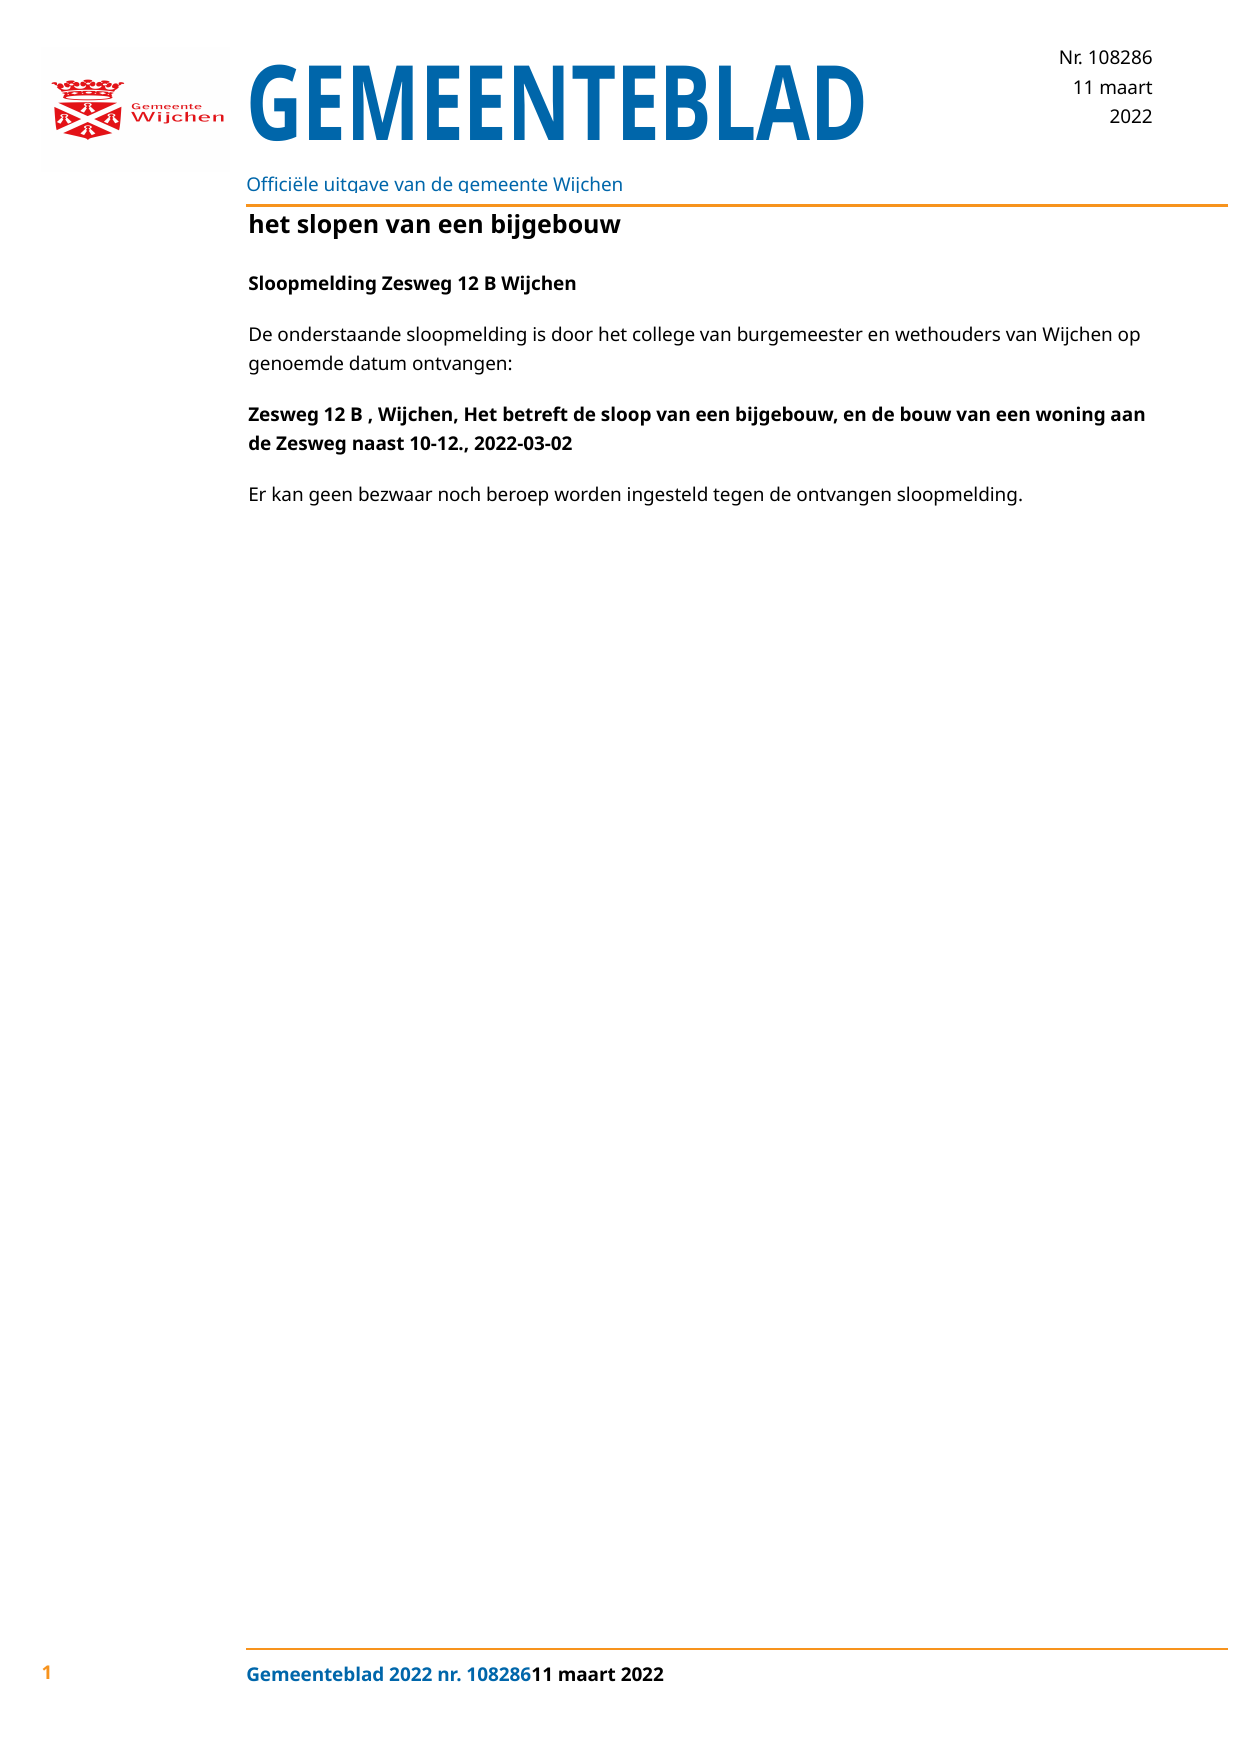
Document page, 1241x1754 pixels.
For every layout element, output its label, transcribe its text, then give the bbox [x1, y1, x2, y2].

text het slopen van een bijgebouw [248, 207, 1152, 241]
text Er kan geen bezwaar noch beroep worden ingesteld tegen de ontvangen sloopmelding. [248, 481, 1152, 506]
text Zesweg 12 B , Wijchen, Het betreft de sloop van een bijgebouw, en de bouw van een woning aan de Zesweg naast 10-12., 2022-03-02 [248, 401, 1152, 456]
text De onderstaande sloopmelding is door het college van burgemeester en wethouders van Wijchen op genoemde datum ontvangen: [248, 321, 1152, 376]
text Sloopmelding Zesweg 12 B Wijchen [248, 270, 1152, 296]
picture [41, 47, 231, 172]
